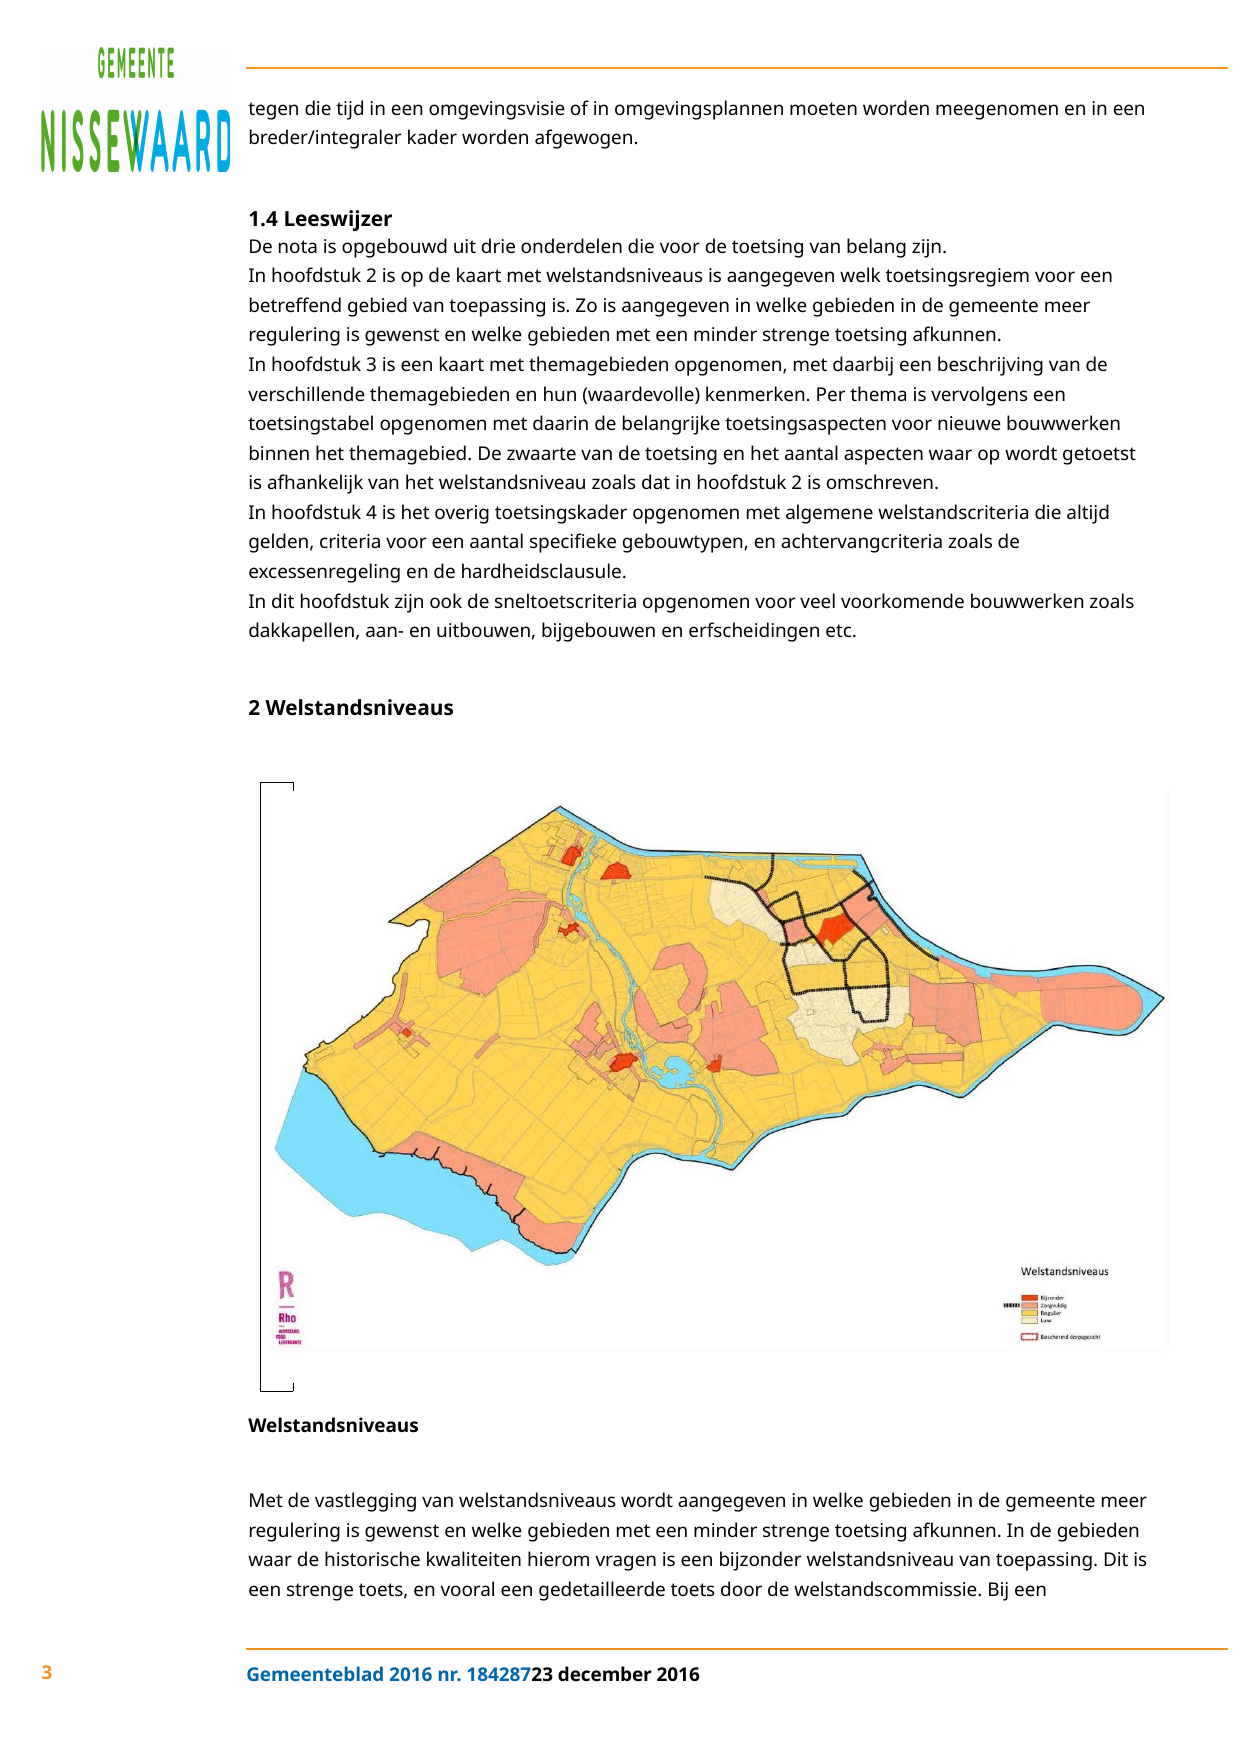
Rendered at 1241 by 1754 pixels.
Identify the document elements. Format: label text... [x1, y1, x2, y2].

text 2 Welstandsniveaus [248, 693, 1152, 721]
picture [41, 47, 231, 172]
picture [268, 791, 1173, 1383]
text In hoofdstuk 2 is op de kaart met welstandsniveaus is aangegeven welk toetsingsregiem voor een betreffend gebied van toepassing is. Zo is aangegeven in welke gebieden in de gemeente meer regulering is gewenst en welke gebieden met een minder strenge toetsing afkunnen. [248, 262, 1152, 347]
text In dit hoofdstuk zijn ook de sneltoetscriteria opgenomen voor veel voorkomende bouwwerken zoals dakkapellen, aan- en uitbouwen, bijgebouwen en erfscheidingen etc. [248, 588, 1152, 643]
picture [176, 157, 187, 172]
text 1.4 Leeswijzer [248, 204, 1152, 233]
text In hoofdstuk 4 is het overig toetsingskader opgenomen met algemene welstandscriteria die altijd gelden, criteria voor een aantal specifieke gebouwtypen, en achtervangcriteria zoals de excessenregeling en de hardheidsclausule. [248, 499, 1152, 584]
picture [200, 151, 206, 172]
picture [154, 157, 165, 172]
picture [222, 122, 227, 160]
text Met de vastlegging van welstandsniveaus wordt aangegeven in welke gebieden in de gemeente meer regulering is gewenst en welke gebieden met een minder strenge toetsing afkunnen. In de gebieden waar de historische kwaliteiten hierom vragen is een bijzonder welstandsniveau van toepassing. Dit is een strenge toets, en vooral een gedetailleerde toets door de welstandscommissie. Bij een [248, 1487, 1152, 1602]
text tegen die tijd in een omgevingsvisie of in omgevingsplannen moeten worden meegenomen en in een breder/integraler kader worden afgewogen. [248, 95, 1152, 150]
text In hoofdstuk 3 is een kaart met themagebieden opgenomen, met daarbij een beschrijving van de verschillende themagebieden en hun (waardevolle) kenmerken. Per thema is vervolgens een toetsingstabel opgenomen met daarin de belangrijke toetsingsaspecten voor nieuwe bouwwerken binnen het themagebied. De zwaarte van de toetsing en het aantal aspecten waar op wordt getoetst is afhankelijk van het welstandsniveau zoals dat in hoofdstuk 2 is omschreven. [248, 351, 1152, 495]
text Welstandsniveaus [248, 1412, 1152, 1438]
picture [201, 122, 206, 138]
text De nota is opgebouwd uit drie onderdelen die voor de toetsing van belang zijn. [248, 233, 1152, 258]
